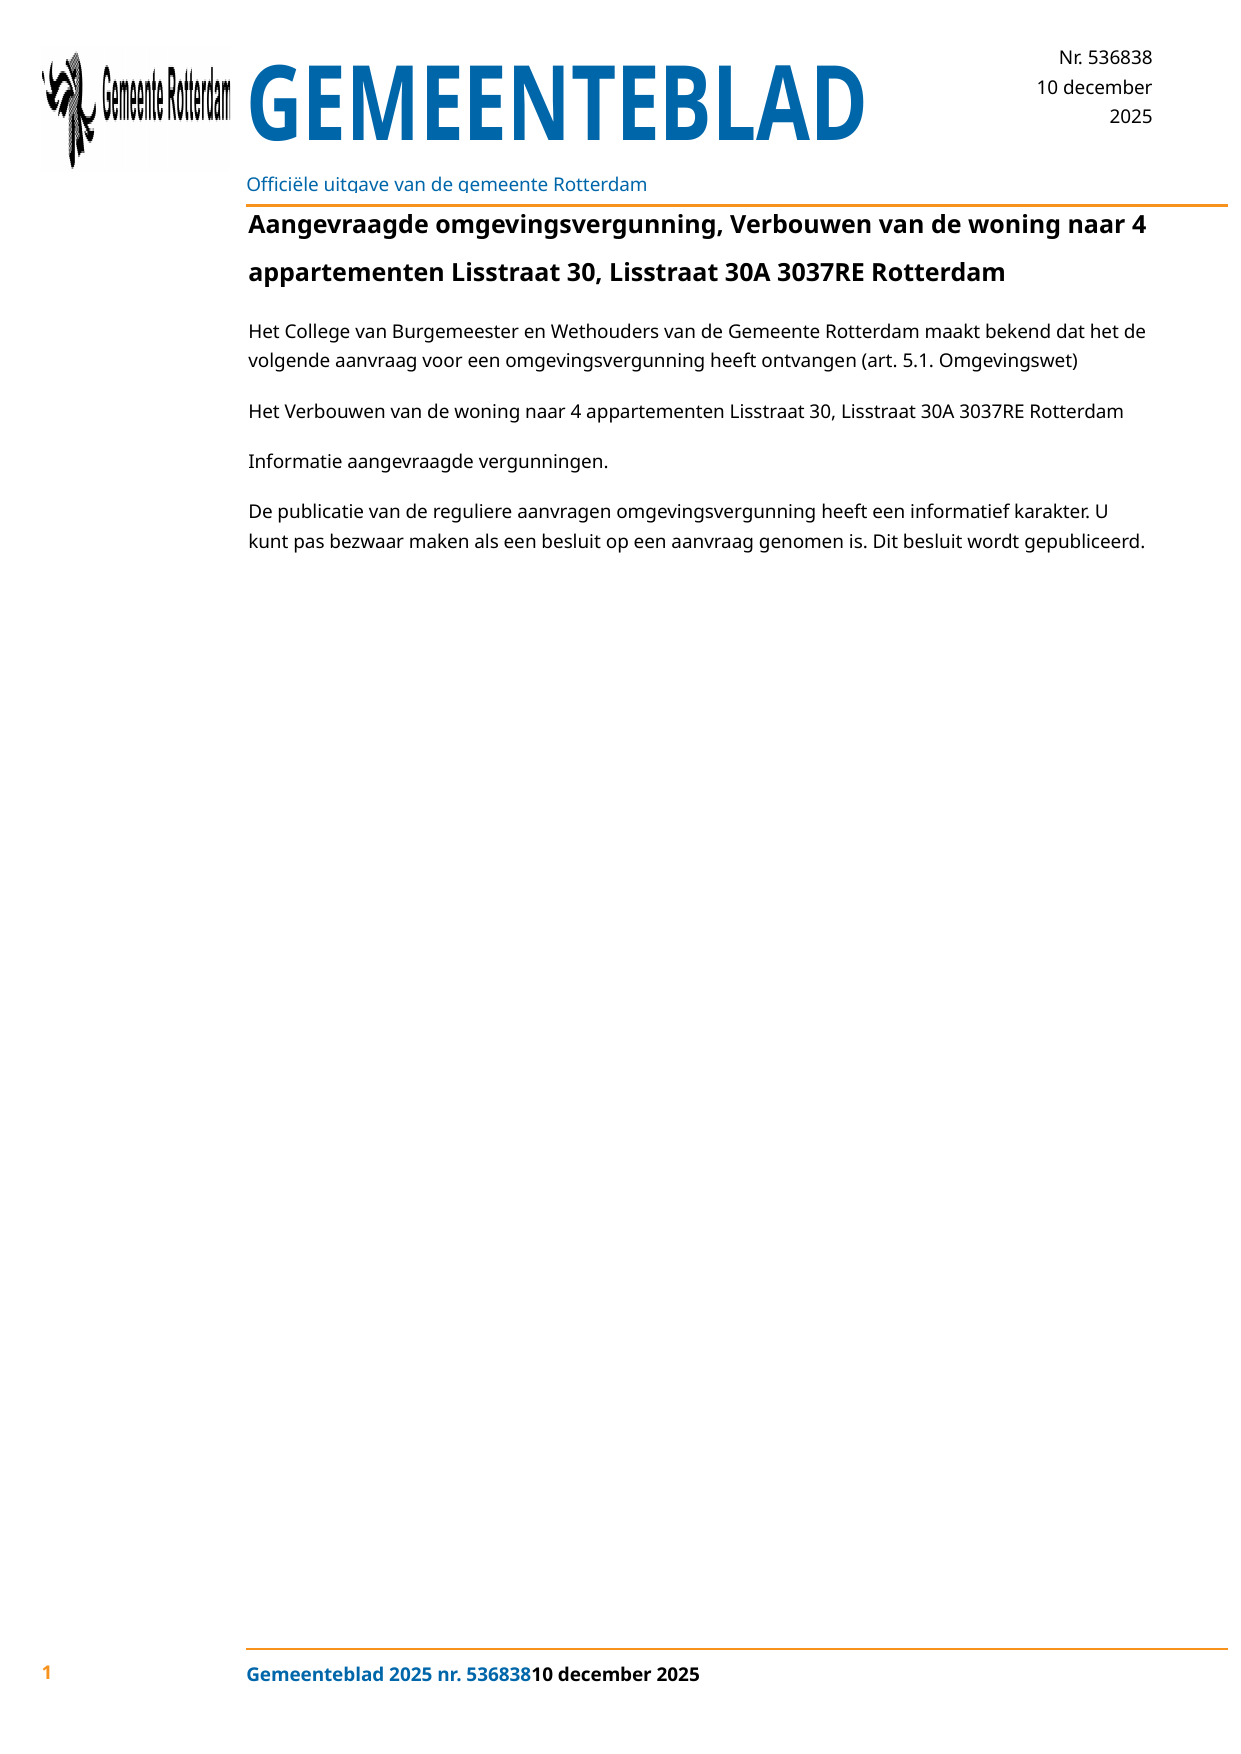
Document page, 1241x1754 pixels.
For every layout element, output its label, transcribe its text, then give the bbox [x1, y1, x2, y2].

text Informatie aangevraagde vergunningen. [248, 448, 1152, 474]
picture [41, 47, 231, 172]
text De publicatie van de reguliere aanvragen omgevingsvergunning heeft een informatief karakter. U kunt pas bezwaar maken als een besluit op een aanvraag genomen is. Dit besluit wordt gepubliceerd. [248, 499, 1152, 554]
text Het College van Burgemeester en Wethouders van de Gemeente Rotterdam maakt bekend dat het de volgende aanvraag voor een omgevingsvergunning heeft ontvangen (art. 5.1. Omgevingswet) [248, 318, 1152, 373]
text Aangevraagde omgevingsvergunning, Verbouwen van de woning naar 4 appartementen Lisstraat 30, Lisstraat 30A 3037RE Rotterdam [248, 207, 1152, 288]
text Het Verbouwen van de woning naar 4 appartementen Lisstraat 30, Lisstraat 30A 3037RE Rotterdam [248, 398, 1152, 424]
